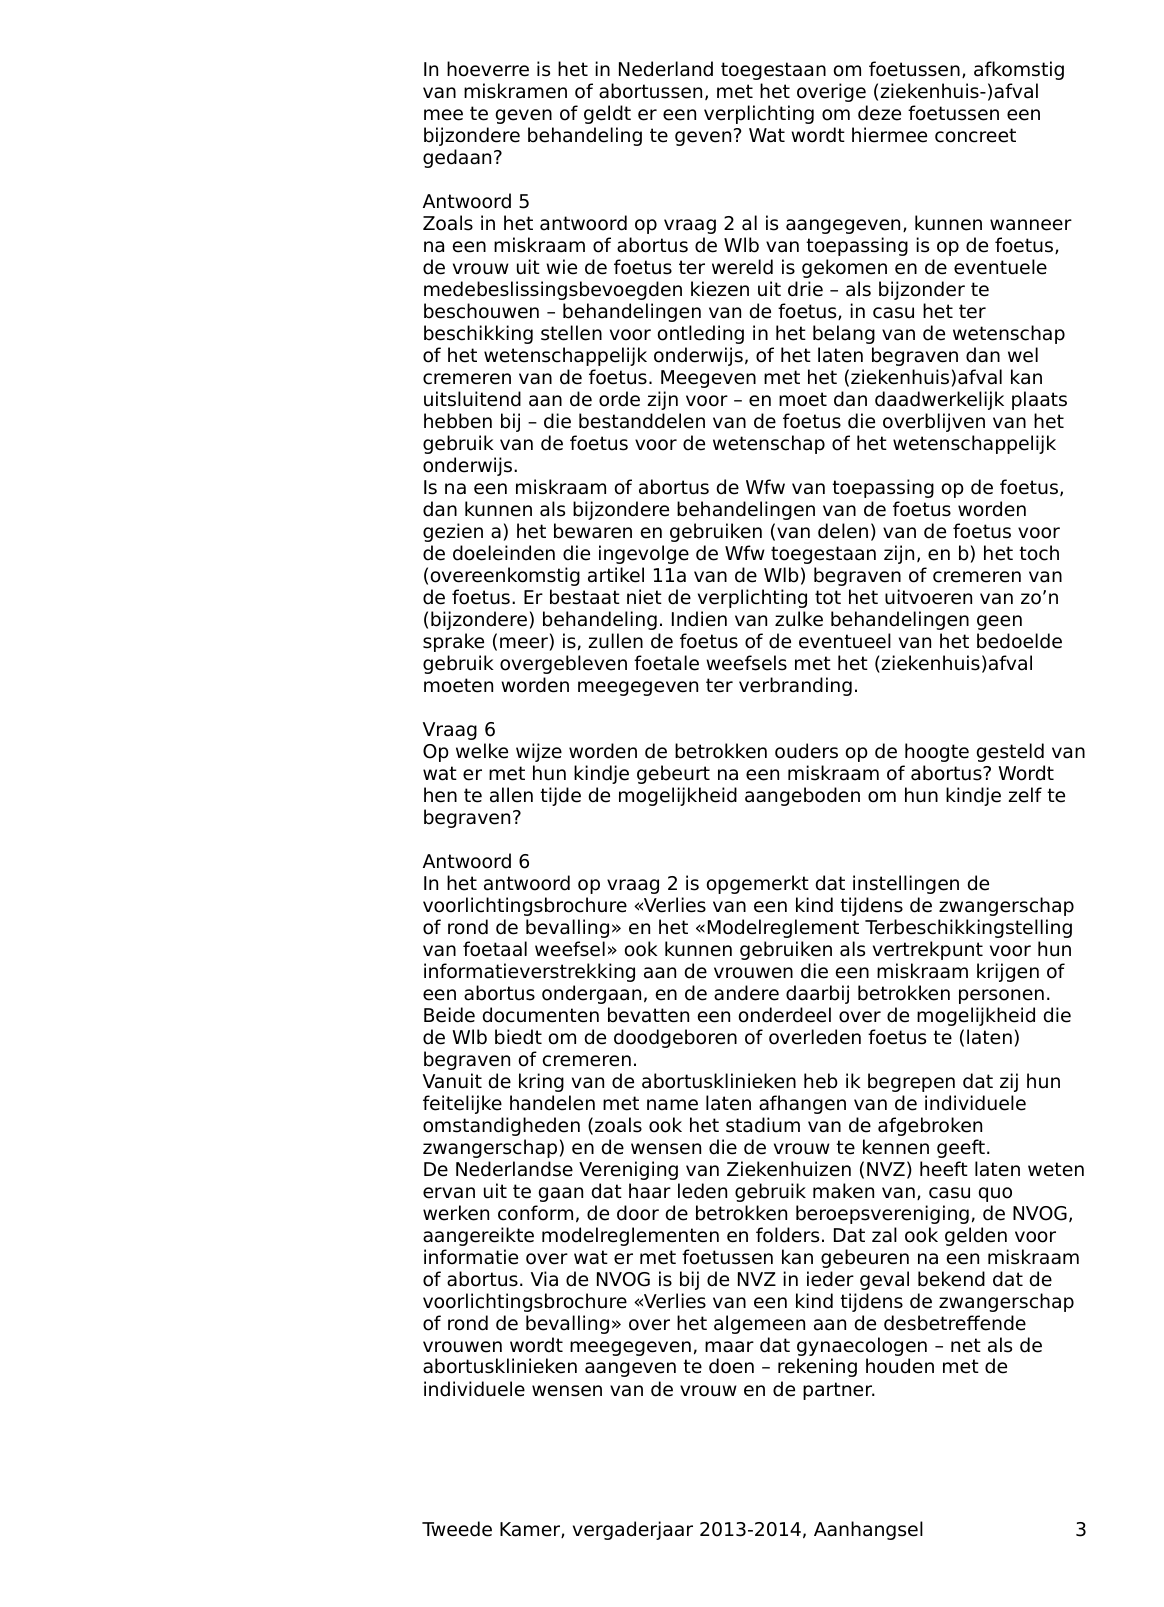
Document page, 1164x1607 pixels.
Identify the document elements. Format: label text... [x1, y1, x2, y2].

text Op welke wijze worden de betrokken ouders op de hoogte gesteld van wat er met hun kindje gebeurt na een miskraam of abortus? Wordt hen te allen tijde de mogelijkheid aangeboden om hun kindje zelf te begraven? [422, 741, 1087, 829]
text In het antwoord op vraag 2 is opgemerkt dat instellingen de voorlichtingsbrochure «Verlies van een kind tijdens de zwangerschap of rond de bevalling» en het «Modelreglement Terbeschikkingstelling van foetaal weefsel» ook kunnen gebruiken als vertrekpunt voor hun informatieverstrekking aan de vrouwen die een miskraam krijgen of een abortus ondergaan, en de andere daarbij betrokken personen. Beide documenten bevatten een onderdeel over de mogelijkheid die de Wlb biedt om de doodgeboren of overleden foetus te (laten) begraven of cremeren. [422, 873, 1087, 1071]
text Is na een miskraam of abortus de Wfw van toepassing op de foetus, dan kunnen als bijzondere behandelingen van de foetus worden gezien a) het bewaren en gebruiken (van delen) van de foetus voor de doeleinden die ingevolge de Wfw toegestaan zijn, en b) het toch (overeenkomstig artikel 11a van de Wlb) begraven of cremeren van de foetus. Er bestaat niet de verplichting tot het uitvoeren van zo’n (bijzondere) behandeling. Indien van zulke behandelingen geen sprake (meer) is, zullen de foetus of de eventueel van het bedoelde gebruik overgebleven foetale weefsels met het (ziekenhuis)afval moeten worden meegegeven ter verbranding. [422, 477, 1087, 697]
text Zoals in het antwoord op vraag 2 al is aangegeven, kunnen wanneer na een miskraam of abortus de Wlb van toepassing is op de foetus, de vrouw uit wie de foetus ter wereld is gekomen en de eventuele medebeslissingsbevoegden kiezen uit drie – als bijzonder te beschouwen – behandelingen van de foetus, in casu het ter beschikking stellen voor ontleding in het belang van de wetenschap of het wetenschappelijk onderwijs, of het laten begraven dan wel cremeren van de foetus. Meegeven met het (ziekenhuis)afval kan uitsluitend aan de orde zijn voor – en moet dan daadwerkelijk plaats hebben bij – die bestanddelen van de foetus die overblijven van het gebruik van de foetus voor de wetenschap of het wetenschappelijk onderwijs. [422, 213, 1087, 477]
text Vanuit de kring van de abortusklinieken heb ik begrepen dat zij hun feitelijke handelen met name laten afhangen van de individuele omstandigheden (zoals ook het stadium van de afgebroken zwangerschap) en de wensen die de vrouw te kennen geeft. [422, 1071, 1087, 1159]
text De Nederlandse Vereniging van Ziekenhuizen (NVZ) heeft laten weten ervan uit te gaan dat haar leden gebruik maken van, casu quo werken conform, de door de betrokken beroepsvereniging, de NVOG, aangereikte modelreglementen en folders. Dat zal ook gelden voor informatie over wat er met foetussen kan gebeuren na een miskraam of abortus. Via de NVOG is bij de NVZ in ieder geval bekend dat de voorlichtingsbrochure «Verlies van een kind tijdens de zwangerschap of rond de bevalling» over het algemeen aan de desbetreffende vrouwen wordt meegegeven, maar dat gynaecologen – net als de abortusklinieken aangeven te doen – rekening houden met de individuele wensen van de vrouw en de partner. [422, 1159, 1087, 1400]
text Antwoord 6 [422, 851, 1087, 873]
text In hoeverre is het in Nederland toegestaan om foetussen, afkomstig van miskramen of abortussen, met het overige (ziekenhuis-)afval mee te geven of geldt er een verplichting om deze foetussen een bijzondere behandeling te geven? Wat wordt hiermee concreet gedaan? [422, 59, 1087, 169]
text Vraag 6 [422, 719, 1087, 741]
text Antwoord 5 [422, 191, 1087, 213]
